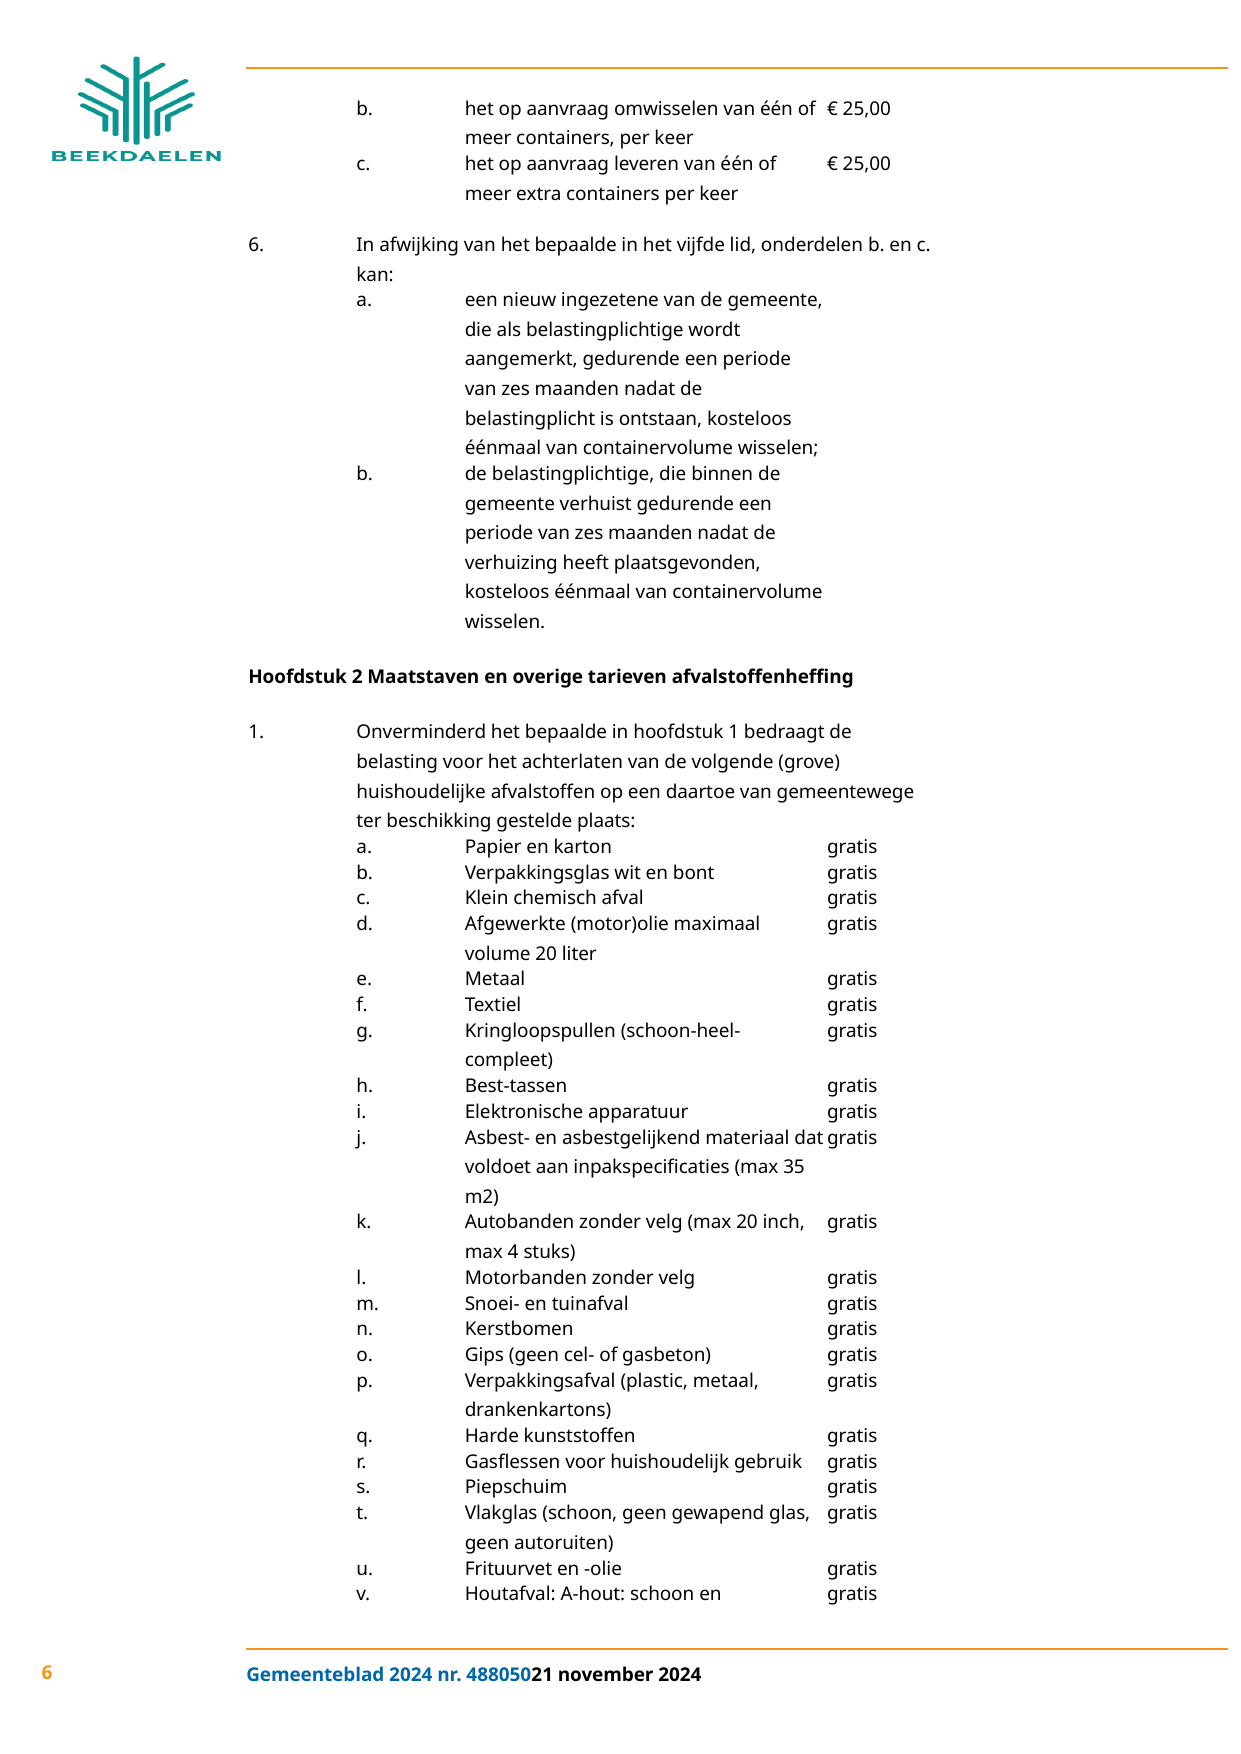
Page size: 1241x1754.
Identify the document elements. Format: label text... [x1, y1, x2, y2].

table_cell 6. [248, 231, 356, 286]
table_cell de belastingplichtige, die binnen de gemeente verhuist gedurende een periode van zes maanden nadat de verhuizing heeft plaatsgevonden, kosteloos éénmaal van containervolume wisselen. [465, 460, 827, 634]
table_cell gratis [827, 1209, 1043, 1264]
table_cell [248, 1474, 356, 1499]
table_cell Best-tassen [465, 1073, 827, 1098]
table_cell gratis [827, 1367, 1043, 1422]
table_cell Kringloopspullen (schoon-heel-compleet) [465, 1017, 827, 1072]
table_cell g. [356, 1017, 464, 1072]
table_cell l. [356, 1264, 464, 1290]
table_cell [248, 1290, 356, 1316]
table_cell Textiel [465, 991, 827, 1017]
table_cell Verpakkingsglas wit en bont [465, 859, 827, 884]
table_cell [248, 885, 356, 910]
table_cell [935, 719, 1152, 833]
table_cell Gasflessen voor huishoudelijk gebruik [465, 1448, 827, 1474]
table_cell f. [356, 991, 464, 1017]
table_cell gratis [827, 1073, 1043, 1098]
table_cell Metaal [465, 966, 827, 991]
table_cell gratis [827, 1448, 1043, 1474]
table_cell gratis [827, 1474, 1043, 1499]
table_cell gratis [827, 991, 1043, 1017]
table_cell [248, 1500, 356, 1555]
table_cell t. [356, 1500, 464, 1555]
table_cell [248, 286, 356, 460]
table_cell c. [356, 885, 464, 910]
table_cell [935, 231, 1152, 286]
table_cell a. [356, 286, 464, 460]
table_cell Asbest- en asbestgelijkend materiaal dat voldoet aan inpakspecificaties (max 35 m2) [465, 1124, 827, 1209]
table_cell [248, 1209, 356, 1264]
table_cell Autobanden zonder velg (max 20 inch, max 4 stuks) [465, 1209, 827, 1264]
table_cell Kerstbomen [465, 1316, 827, 1341]
table_cell gratis [827, 885, 1043, 910]
table_cell Klein chemisch afval [465, 885, 827, 910]
table_cell e. [356, 966, 464, 991]
table_cell gratis [827, 1341, 1043, 1367]
table_cell h. [356, 1073, 464, 1098]
table_cell j. [356, 1124, 464, 1209]
table_cell m. [356, 1290, 464, 1316]
table_cell het op aanvraag leveren van één of meer extra containers per keer [465, 150, 827, 205]
table_cell [248, 991, 356, 1017]
table_cell Onverminderd het bepaalde in hoofdstuk 1 bedraagt de belasting voor het achterlaten van de volgende (grove) huishoudelijke afvalstoffen op een daartoe van gemeentewege ter beschikking gestelde plaats: [356, 719, 935, 833]
table_cell v. [356, 1581, 464, 1606]
table_cell gratis [827, 1264, 1043, 1290]
table_cell d. [356, 910, 464, 966]
picture [41, 47, 231, 172]
table_cell Houtafval: A-hout: schoon en [465, 1581, 827, 1606]
table_cell [248, 1017, 356, 1072]
table_cell p. [356, 1367, 464, 1422]
table_cell [827, 460, 1043, 634]
table_cell Verpakkingsafval (plastic, metaal, drankenkartons) [465, 1367, 827, 1422]
table_cell Piepschuim [465, 1474, 827, 1499]
table_cell [248, 205, 1152, 231]
table_cell gratis [827, 833, 1043, 859]
table_cell [248, 910, 356, 966]
table_cell [248, 460, 356, 634]
table_cell [248, 1367, 356, 1422]
table_cell Snoei- en tuinafval [465, 1290, 827, 1316]
table_cell [248, 1124, 356, 1209]
table_cell Hoofdstuk 2 Maatstaven en overige tarieven afvalstoffenheffing [248, 634, 1152, 719]
table_cell gratis [827, 1500, 1043, 1555]
table_cell [248, 1448, 356, 1474]
table_cell [248, 966, 356, 991]
table_cell s. [356, 1474, 464, 1499]
table_cell gratis [827, 1017, 1043, 1072]
table_cell Papier en karton [465, 833, 827, 859]
table_cell [248, 1581, 356, 1606]
table_cell gratis [827, 1098, 1043, 1124]
table_cell gratis [827, 1316, 1043, 1341]
table_cell gratis [827, 859, 1043, 884]
table_cell € 25,00 [827, 150, 1043, 205]
table_cell Gips (geen cel- of gasbeton) [465, 1341, 827, 1367]
table_cell [827, 286, 1043, 460]
table_cell [248, 1316, 356, 1341]
table_cell gratis [827, 910, 1043, 966]
table_cell k. [356, 1209, 464, 1264]
table_cell gratis [827, 1422, 1043, 1448]
table_cell een nieuw ingezetene van de gemeente, die als belastingplichtige wordt aangemerkt, gedurende een periode van zes maanden nadat de belastingplicht is ontstaan, kosteloos éénmaal van containervolume wisselen; [465, 286, 827, 460]
table_cell u. [356, 1555, 464, 1581]
table_cell In afwijking van het bepaalde in het vijfde lid, onderdelen b. en c. kan: [356, 231, 935, 286]
table_cell gratis [827, 1290, 1043, 1316]
table_cell a. [356, 833, 464, 859]
table_cell [248, 1422, 356, 1448]
table_cell i. [356, 1098, 464, 1124]
table_cell c. [356, 150, 464, 205]
table_cell Afgewerkte (motor)olie maximaal volume 20 liter [465, 910, 827, 966]
table_cell gratis [827, 1581, 1043, 1606]
table_cell [248, 150, 356, 205]
table_cell [248, 833, 356, 859]
table_cell Motorbanden zonder velg [465, 1264, 827, 1290]
table_cell n. [356, 1316, 464, 1341]
table_cell het op aanvraag omwisselen van één of meer containers, per keer [465, 95, 827, 150]
table_cell Harde kunststoffen [465, 1422, 827, 1448]
table_cell [248, 1073, 356, 1098]
table_cell q. [356, 1422, 464, 1448]
table_cell [248, 95, 356, 150]
table_cell [248, 859, 356, 884]
table_cell Frituurvet en -olie [465, 1555, 827, 1581]
table_cell [248, 1264, 356, 1290]
table_cell o. [356, 1341, 464, 1367]
table_cell [248, 1555, 356, 1581]
table_cell Vlakglas (schoon, geen gewapend glas, geen autoruiten) [465, 1500, 827, 1555]
table_cell [248, 1341, 356, 1367]
table_cell [248, 1098, 356, 1124]
table_cell € 25,00 [827, 95, 1043, 150]
table_cell b. [356, 859, 464, 884]
table_cell gratis [827, 1555, 1043, 1581]
table_cell b. [356, 460, 464, 634]
table_cell gratis [827, 1124, 1043, 1209]
table_cell Elektronische apparatuur [465, 1098, 827, 1124]
table_cell b. [356, 95, 464, 150]
table_cell gratis [827, 966, 1043, 991]
table_cell r. [356, 1448, 464, 1474]
table_cell 1. [248, 719, 356, 833]
